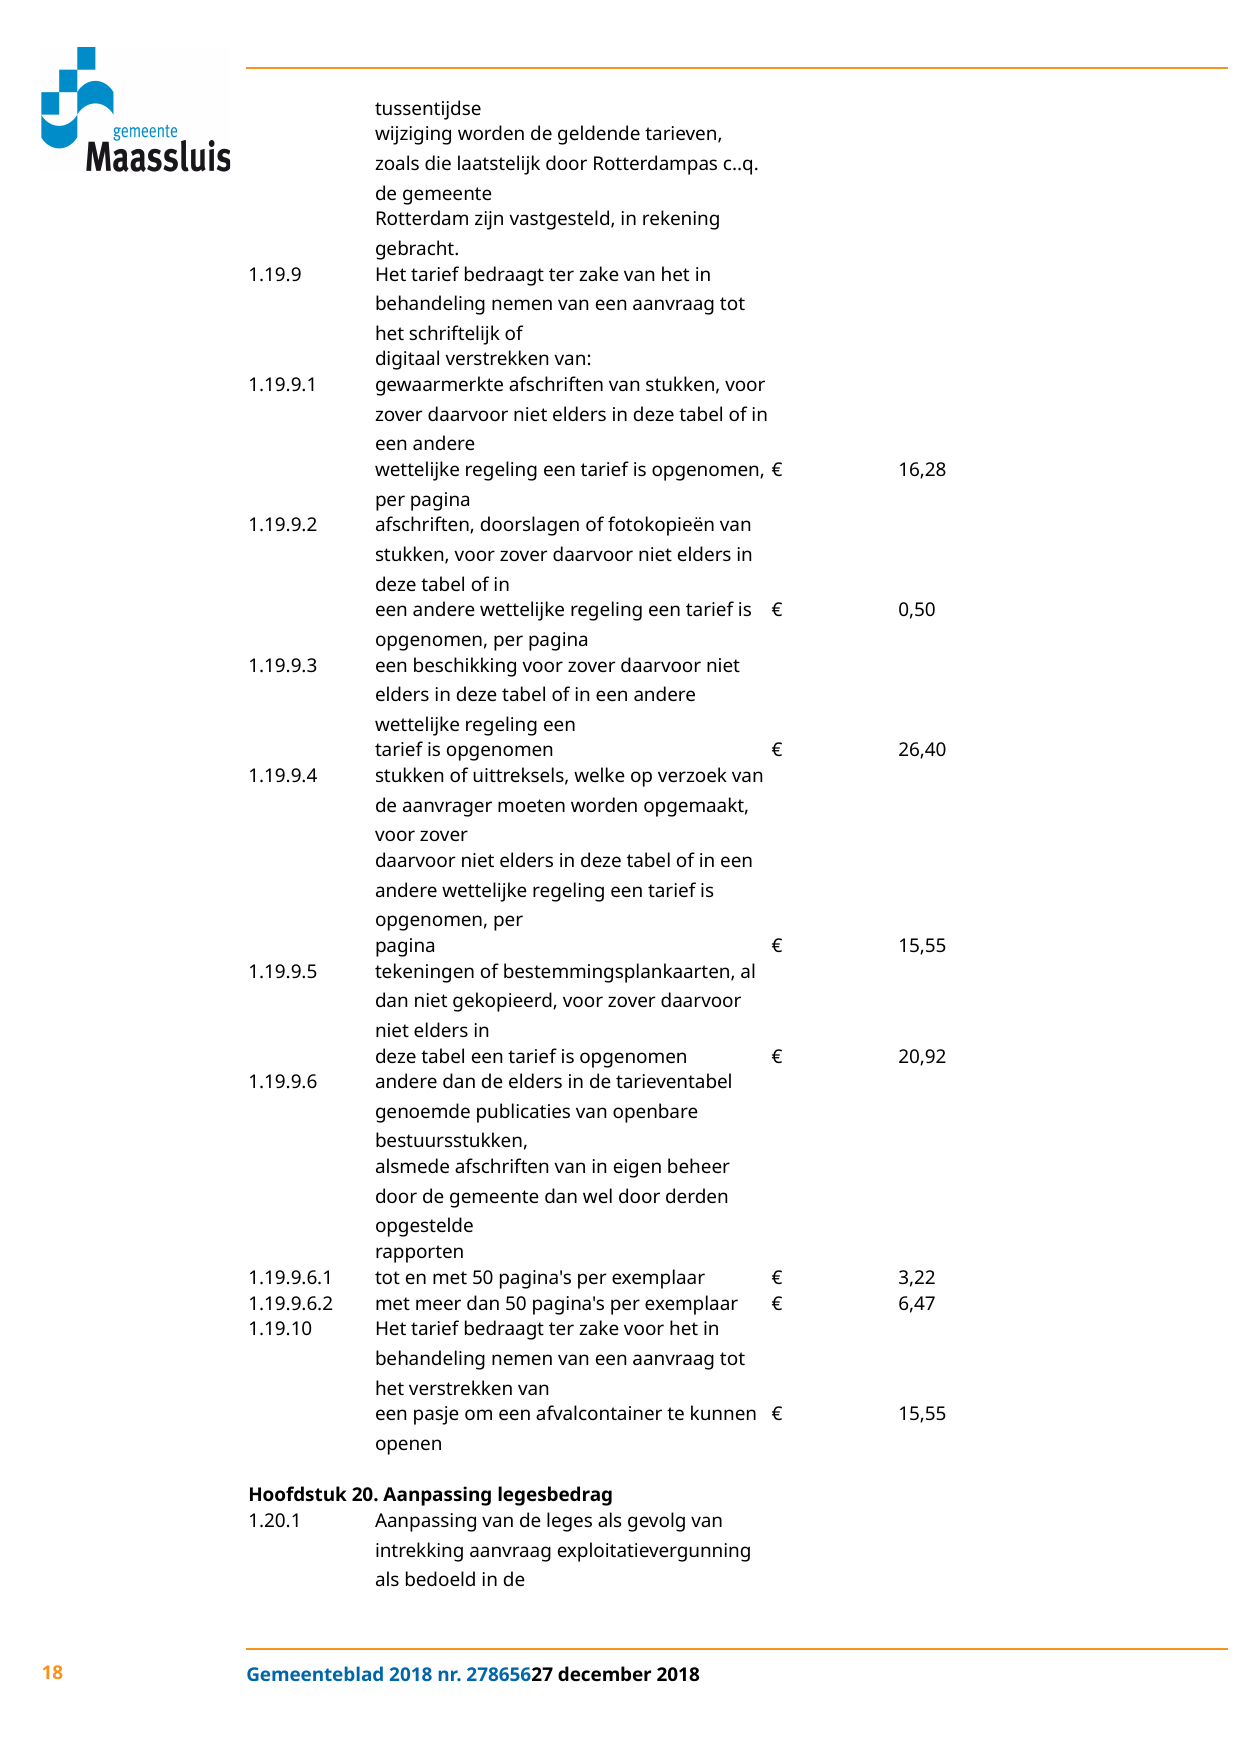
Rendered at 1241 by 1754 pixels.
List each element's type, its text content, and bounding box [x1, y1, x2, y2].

table_cell [898, 121, 1025, 205]
table_cell een andere wettelijke regeling een tarief is opgenomen, per pagina [375, 596, 771, 652]
table_cell [1025, 652, 1152, 737]
table_cell [248, 95, 375, 121]
table_cell [771, 1069, 898, 1153]
table_cell [248, 205, 375, 261]
table_cell Rotterdam zijn vastgesteld, in rekening gebracht. [375, 205, 771, 261]
picture [41, 47, 231, 172]
table_cell tot en met 50 pagina's per exemplaar [375, 1264, 771, 1290]
table_cell [1025, 596, 1152, 652]
table_cell [898, 958, 1025, 1043]
table_cell [771, 1154, 898, 1238]
table_cell [898, 1238, 1025, 1264]
table_cell [898, 95, 1025, 121]
table_cell [1025, 261, 1152, 346]
table_cell [1025, 763, 1152, 847]
table_cell stukken of uittreksels, welke op verzoek van de aanvrager moeten worden opgemaakt, voor zover [375, 763, 771, 847]
table_cell 1.19.9.3 [248, 652, 375, 737]
table_cell 15,55 [898, 932, 1025, 958]
table_cell € [771, 1043, 898, 1068]
table_cell [1025, 737, 1152, 762]
table_cell [1025, 1316, 1152, 1400]
table_cell deze tabel een tarief is opgenomen [375, 1043, 771, 1068]
table_cell [1025, 121, 1152, 205]
table_cell tussentijdse [375, 95, 771, 121]
table_cell € [771, 932, 898, 958]
table_cell [1025, 95, 1152, 121]
table_cell [248, 1400, 375, 1456]
table_cell [1025, 1154, 1152, 1238]
table_cell 1.19.9.6.2 [248, 1290, 375, 1316]
picture [41, 47, 77, 92]
table_cell [898, 261, 1025, 346]
table_cell [898, 1481, 1025, 1507]
table_cell 1.19.9.4 [248, 763, 375, 847]
table_cell [1025, 1238, 1152, 1264]
table_cell € [771, 737, 898, 762]
table_cell 1.19.9.2 [248, 512, 375, 596]
table_cell [248, 847, 375, 932]
table_cell 1.19.9.5 [248, 958, 375, 1043]
table_cell [248, 1043, 375, 1068]
table_cell [898, 1154, 1025, 1238]
table_cell [898, 346, 1025, 371]
table_cell [1025, 1400, 1152, 1456]
table_cell [898, 371, 1025, 456]
table_cell € [771, 1290, 898, 1316]
table_cell 3,22 [898, 1264, 1025, 1290]
table_cell € [771, 596, 898, 652]
table_cell [771, 1238, 898, 1264]
table_cell wijziging worden de geldende tarieven, zoals die laatstelijk door Rotterdampas c..q. de gemeente [375, 121, 771, 205]
table_cell [1025, 1264, 1152, 1290]
table_cell een pasje om een afvalcontainer te kunnen openen [375, 1400, 771, 1456]
table_cell wettelijke regeling een tarief is opgenomen, per pagina [375, 456, 771, 512]
table_cell [248, 346, 375, 371]
table_cell [248, 1456, 375, 1481]
table_cell 16,28 [898, 456, 1025, 512]
table_cell [898, 763, 1025, 847]
table_cell [771, 958, 898, 1043]
table_cell [898, 652, 1025, 737]
table_cell [898, 847, 1025, 932]
table_cell [1025, 1290, 1152, 1316]
table_cell gewaarmerkte afschriften van stukken, voor zover daarvoor niet elders in deze tabel of in een andere [375, 371, 771, 456]
table_cell [1025, 346, 1152, 371]
table_cell [771, 763, 898, 847]
table_cell een beschikking voor zover daarvoor niet elders in deze tabel of in een andere wettelijke regeling een [375, 652, 771, 737]
table_cell tarief is opgenomen [375, 737, 771, 762]
table_cell [248, 1154, 375, 1238]
table_cell [1025, 958, 1152, 1043]
table_cell [248, 121, 375, 205]
table_cell pagina [375, 932, 771, 958]
table_cell [1025, 512, 1152, 596]
table_cell [771, 512, 898, 596]
table_cell 1.20.1 [248, 1507, 375, 1592]
table_cell [771, 652, 898, 737]
table_cell 1.19.10 [248, 1316, 375, 1400]
table_cell afschriften, doorslagen of fotokopieën van stukken, voor zover daarvoor niet elders in deze tabel of in [375, 512, 771, 596]
table_cell 1.19.9 [248, 261, 375, 346]
table_cell andere dan de elders in de tarieventabel genoemde publicaties van openbare bestuursstukken, [375, 1069, 771, 1153]
table_cell Het tarief bedraagt ter zake van het in behandeling nemen van een aanvraag tot het schriftelijk of [375, 261, 771, 346]
table_cell Het tarief bedraagt ter zake voor het in behandeling nemen van een aanvraag tot het verstrekken van [375, 1316, 771, 1400]
table_cell rapporten [375, 1238, 771, 1264]
table_cell € [771, 456, 898, 512]
table_cell [771, 95, 898, 121]
table_cell [898, 1316, 1025, 1400]
table_cell 1.19.9.1 [248, 371, 375, 456]
table_cell [771, 346, 898, 371]
table_cell met meer dan 50 pagina's per exemplaar [375, 1290, 771, 1316]
table_cell [771, 1481, 898, 1507]
table_cell [1025, 847, 1152, 932]
table_cell [248, 1238, 375, 1264]
table_cell [1025, 456, 1152, 512]
table_cell [771, 1316, 898, 1400]
table_cell [248, 456, 375, 512]
table_cell [1025, 1481, 1152, 1507]
table_cell [771, 121, 898, 205]
table_cell [898, 1069, 1025, 1153]
table_cell 15,55 [898, 1400, 1025, 1456]
table_cell 1.19.9.6.1 [248, 1264, 375, 1290]
table_cell [771, 261, 898, 346]
table_cell [771, 1507, 898, 1592]
table_cell daarvoor niet elders in deze tabel of in een andere wettelijke regeling een tarief is opgenomen, per [375, 847, 771, 932]
table_cell [1025, 1043, 1152, 1068]
table_cell Aanpassing van de leges als gevolg van intrekking aanvraag exploitatievergunning als bedoeld in de [375, 1507, 771, 1592]
table_cell [771, 1456, 898, 1481]
table_cell 6,47 [898, 1290, 1025, 1316]
table_cell [898, 512, 1025, 596]
table_cell [1025, 1069, 1152, 1153]
table_cell € [771, 1400, 898, 1456]
table_cell [898, 205, 1025, 261]
table_cell [771, 205, 898, 261]
table_cell € [771, 1264, 898, 1290]
table_cell tekeningen of bestemmingsplankaarten, al dan niet gekopieerd, voor zover daarvoor niet elders in [375, 958, 771, 1043]
table_cell [898, 1456, 1025, 1481]
table_cell [771, 371, 898, 456]
table_cell [375, 1456, 771, 1481]
table_cell Hoofdstuk 20. Aanpassing legesbedrag [248, 1481, 771, 1507]
table_cell [248, 932, 375, 958]
table_cell [1025, 932, 1152, 958]
table_cell [1025, 205, 1152, 261]
table_cell 0,50 [898, 596, 1025, 652]
table_cell [898, 1507, 1025, 1592]
table_cell 1.19.9.6 [248, 1069, 375, 1153]
table_cell [771, 847, 898, 932]
table_cell [1025, 1456, 1152, 1481]
table_cell alsmede afschriften van in eigen beheer door de gemeente dan wel door derden opgestelde [375, 1154, 771, 1238]
table_cell [248, 596, 375, 652]
table_cell [248, 737, 375, 762]
table_cell [1025, 1507, 1152, 1592]
table_cell [1025, 371, 1152, 456]
table_cell digitaal verstrekken van: [375, 346, 771, 371]
table_cell 26,40 [898, 737, 1025, 762]
table_cell 20,92 [898, 1043, 1025, 1068]
